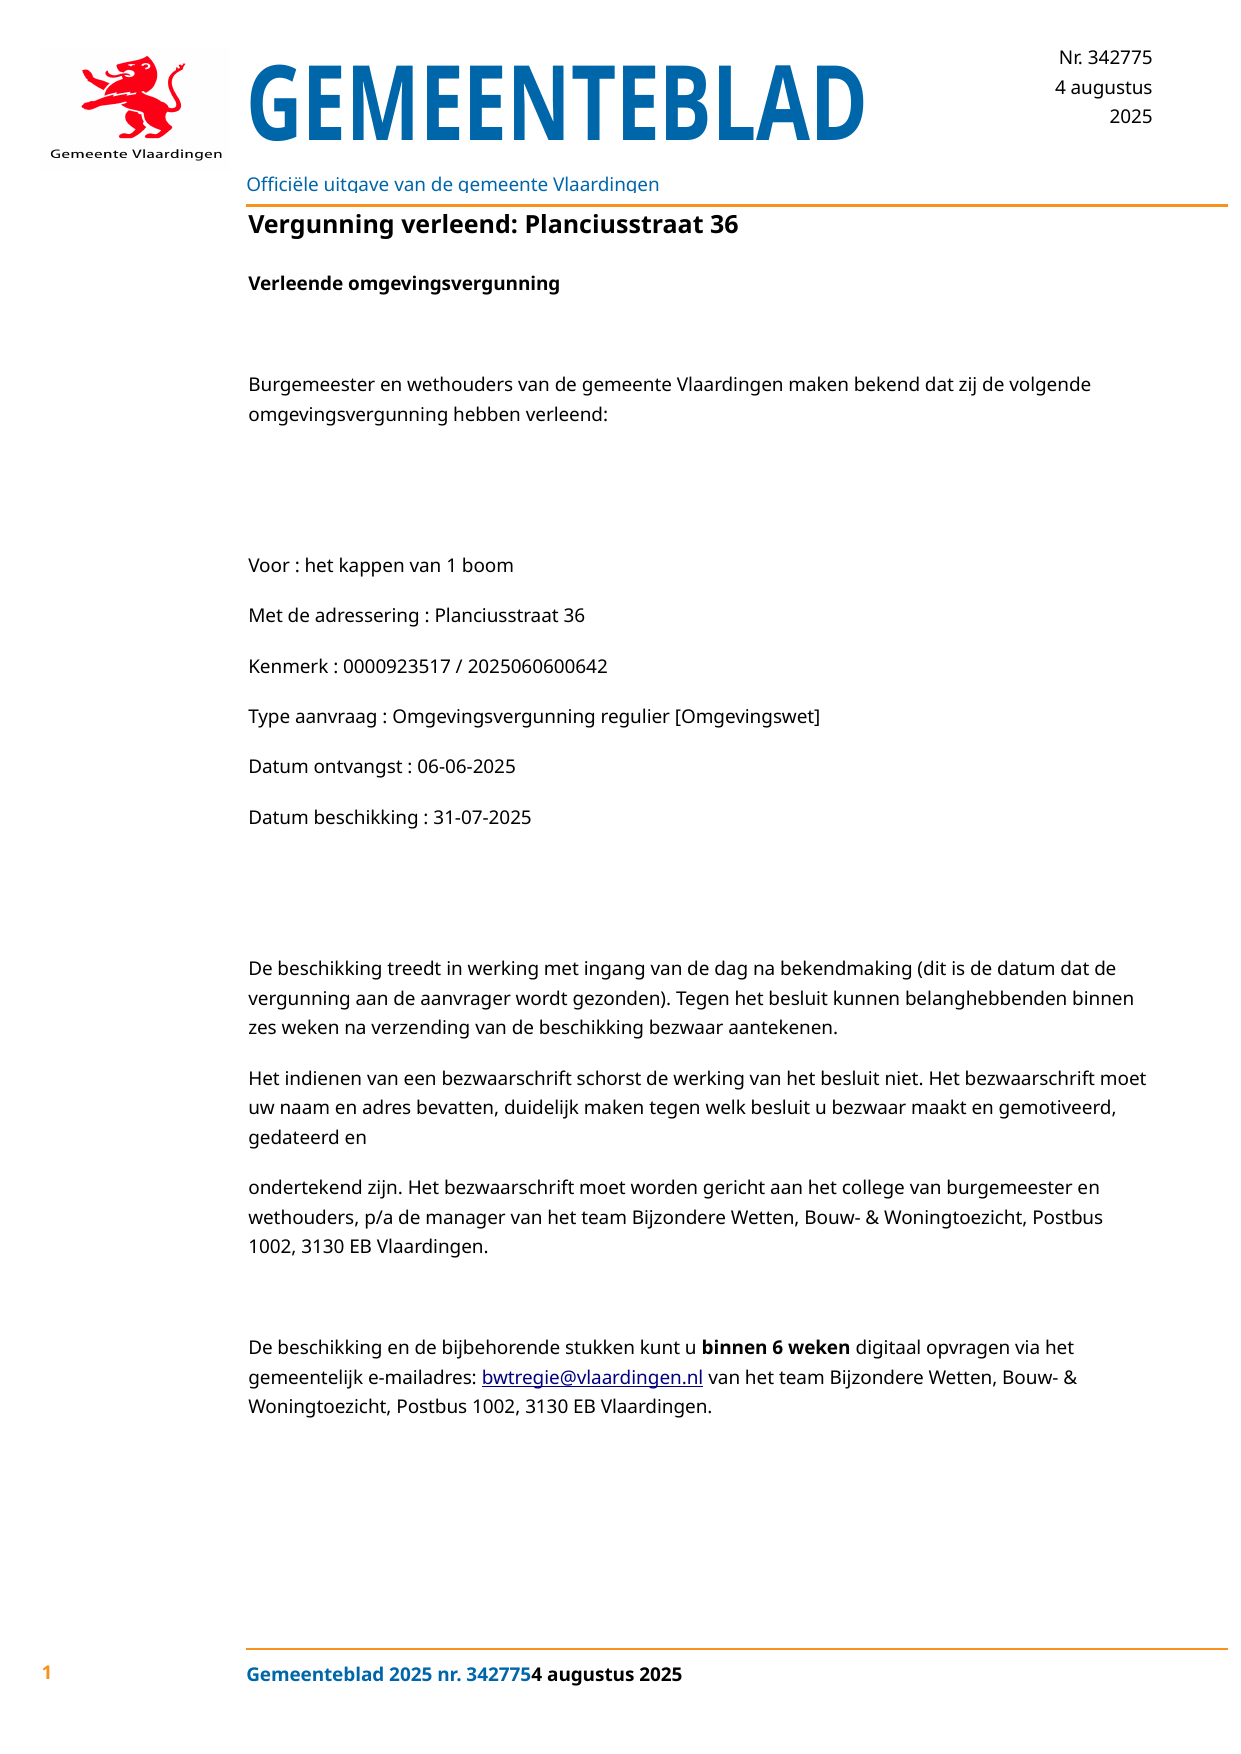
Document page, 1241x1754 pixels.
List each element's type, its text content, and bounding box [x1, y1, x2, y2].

text De beschikking treedt in werking met ingang van de dag na bekendmaking (dit is de datum dat de vergunning aan de aanvrager wordt gezonden). Tegen het besluit kunnen belanghebbenden binnen zes weken na verzending van de beschikking bezwaar aantekenen. [248, 955, 1152, 1040]
text Het indienen van een bezwaarschrift schorst de werking van het besluit niet. Het bezwaarschrift moet uw naam en adres bevatten, duidelijk maken tegen welk besluit u bezwaar maakt en gemotiveerd, gedateerd en [248, 1065, 1152, 1150]
picture [41, 47, 231, 172]
text Datum ontvangst : 06-06-2025 [248, 754, 1152, 779]
text Datum beschikking : 31-07-2025 [248, 804, 1152, 830]
text De beschikking en de bijbehorende stukken kunt u binnen 6 weken digitaal opvragen via het gemeentelijk e-mailadres: bwtregie@vlaardingen.nl van het team Bijzondere Wetten, Bouw- & Woningtoezicht, Postbus 1002, 3130 EB Vlaardingen. [248, 1334, 1152, 1419]
text Verleende omgevingsvergunning [248, 270, 1152, 296]
text ondertekend zijn. Het bezwaarschrift moet worden gericht aan het college van burgemeester en wethouders, p/a de manager van het team Bijzondere Wetten, Bouw- & Woningtoezicht, Postbus 1002, 3130 EB Vlaardingen. [248, 1174, 1152, 1259]
text Voor : het kappen van 1 boom [248, 552, 1152, 578]
text Burgemeester en wethouders van de gemeente Vlaardingen maken bekend dat zij de volgende omgevingsvergunning hebben verleend: [248, 371, 1152, 426]
text Type aanvraag : Omgevingsvergunning regulier [Omgevingswet] [248, 703, 1152, 729]
text Kenmerk : 0000923517 / 2025060600642 [248, 653, 1152, 678]
text Vergunning verleend: Planciusstraat 36 [248, 207, 1152, 241]
text Met de adressering : Planciusstraat 36 [248, 602, 1152, 628]
